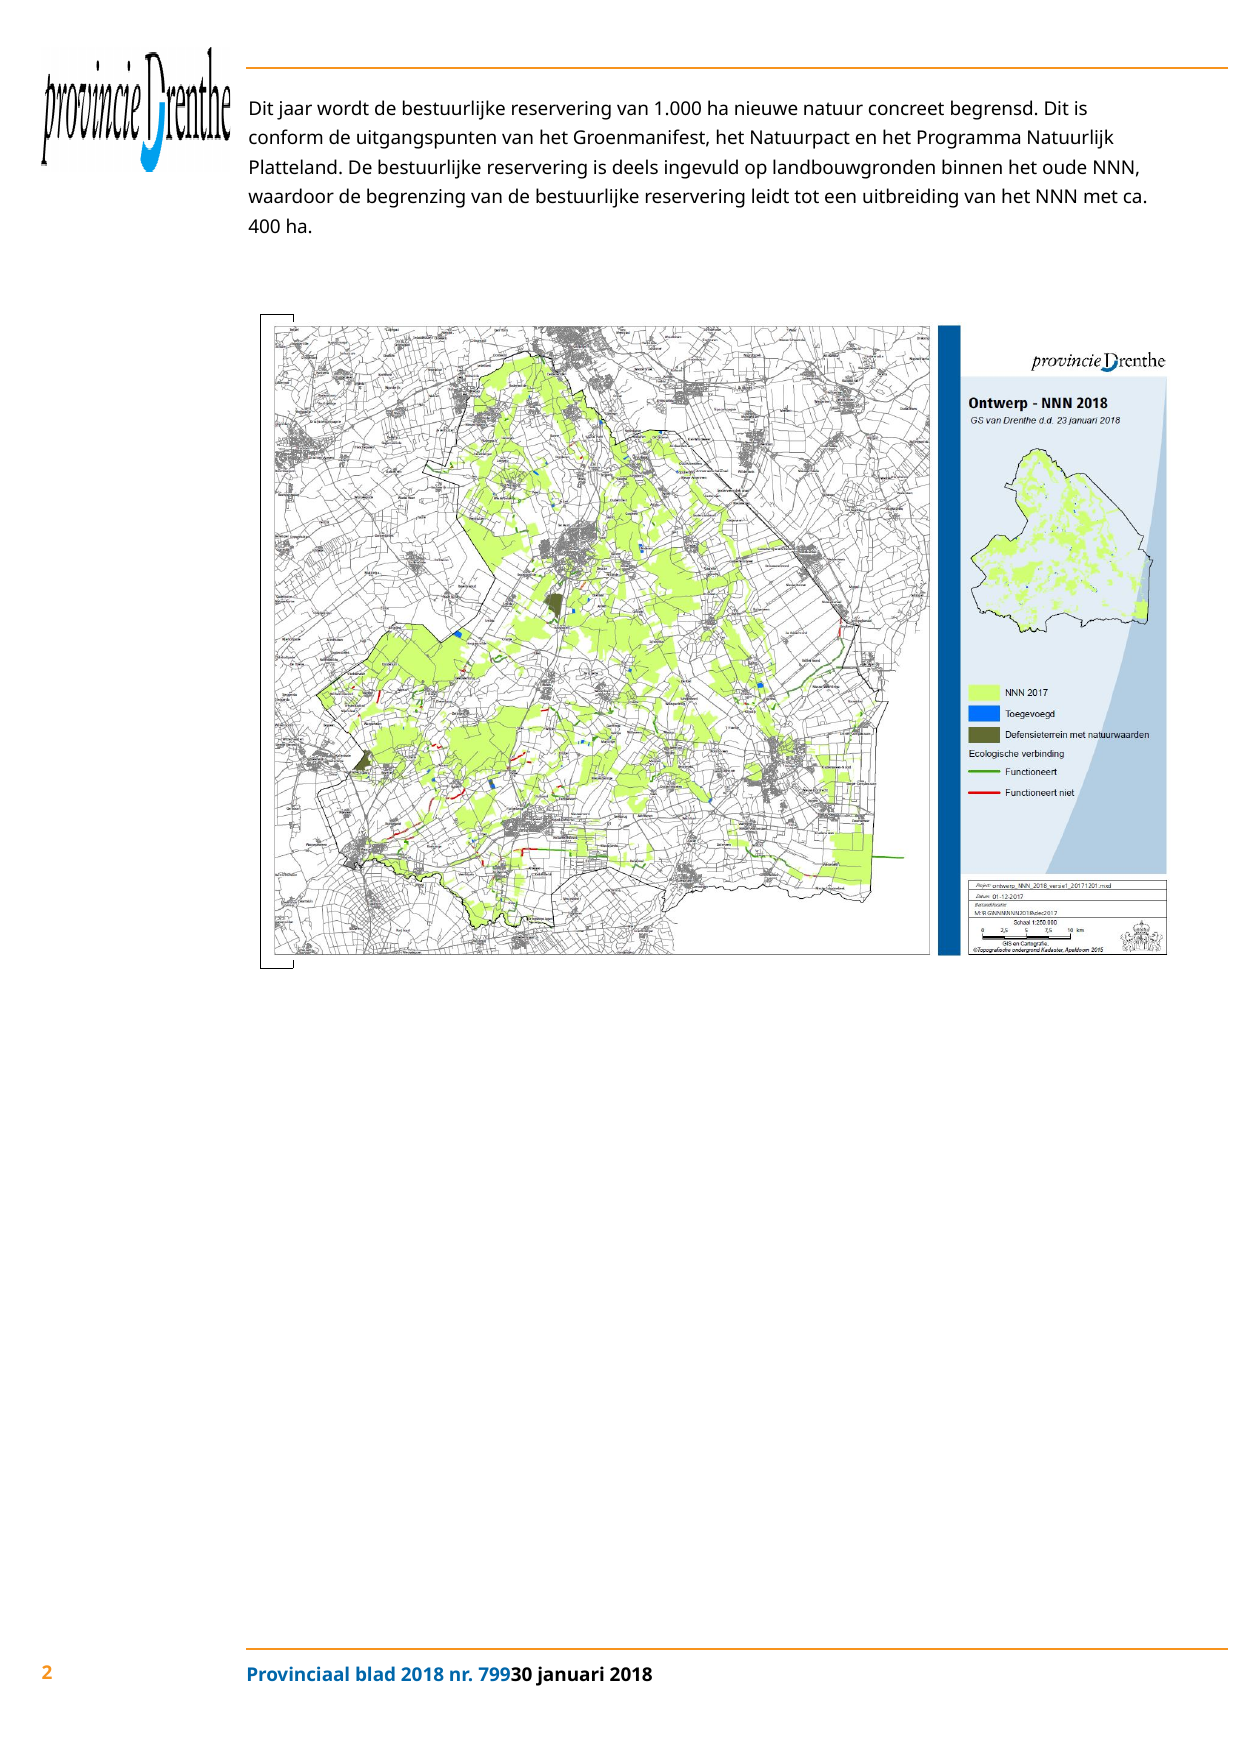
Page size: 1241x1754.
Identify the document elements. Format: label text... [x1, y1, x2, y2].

picture [268, 322, 1173, 960]
text Dit jaar wordt de bestuurlijke reservering van 1.000 ha nieuwe natuur concreet begrensd. Dit is conform de uitgangspunten van het Groenmanifest, het Natuurpact en het Programma Natuurlijk Platteland. De bestuurlijke reservering is deels ingevuld op landbouwgronden binnen het oude NNN, waardoor de begrenzing van de bestuurlijke reservering leidt tot een uitbreiding van het NNN met ca. 400 ha. [248, 95, 1152, 239]
picture [41, 47, 231, 172]
